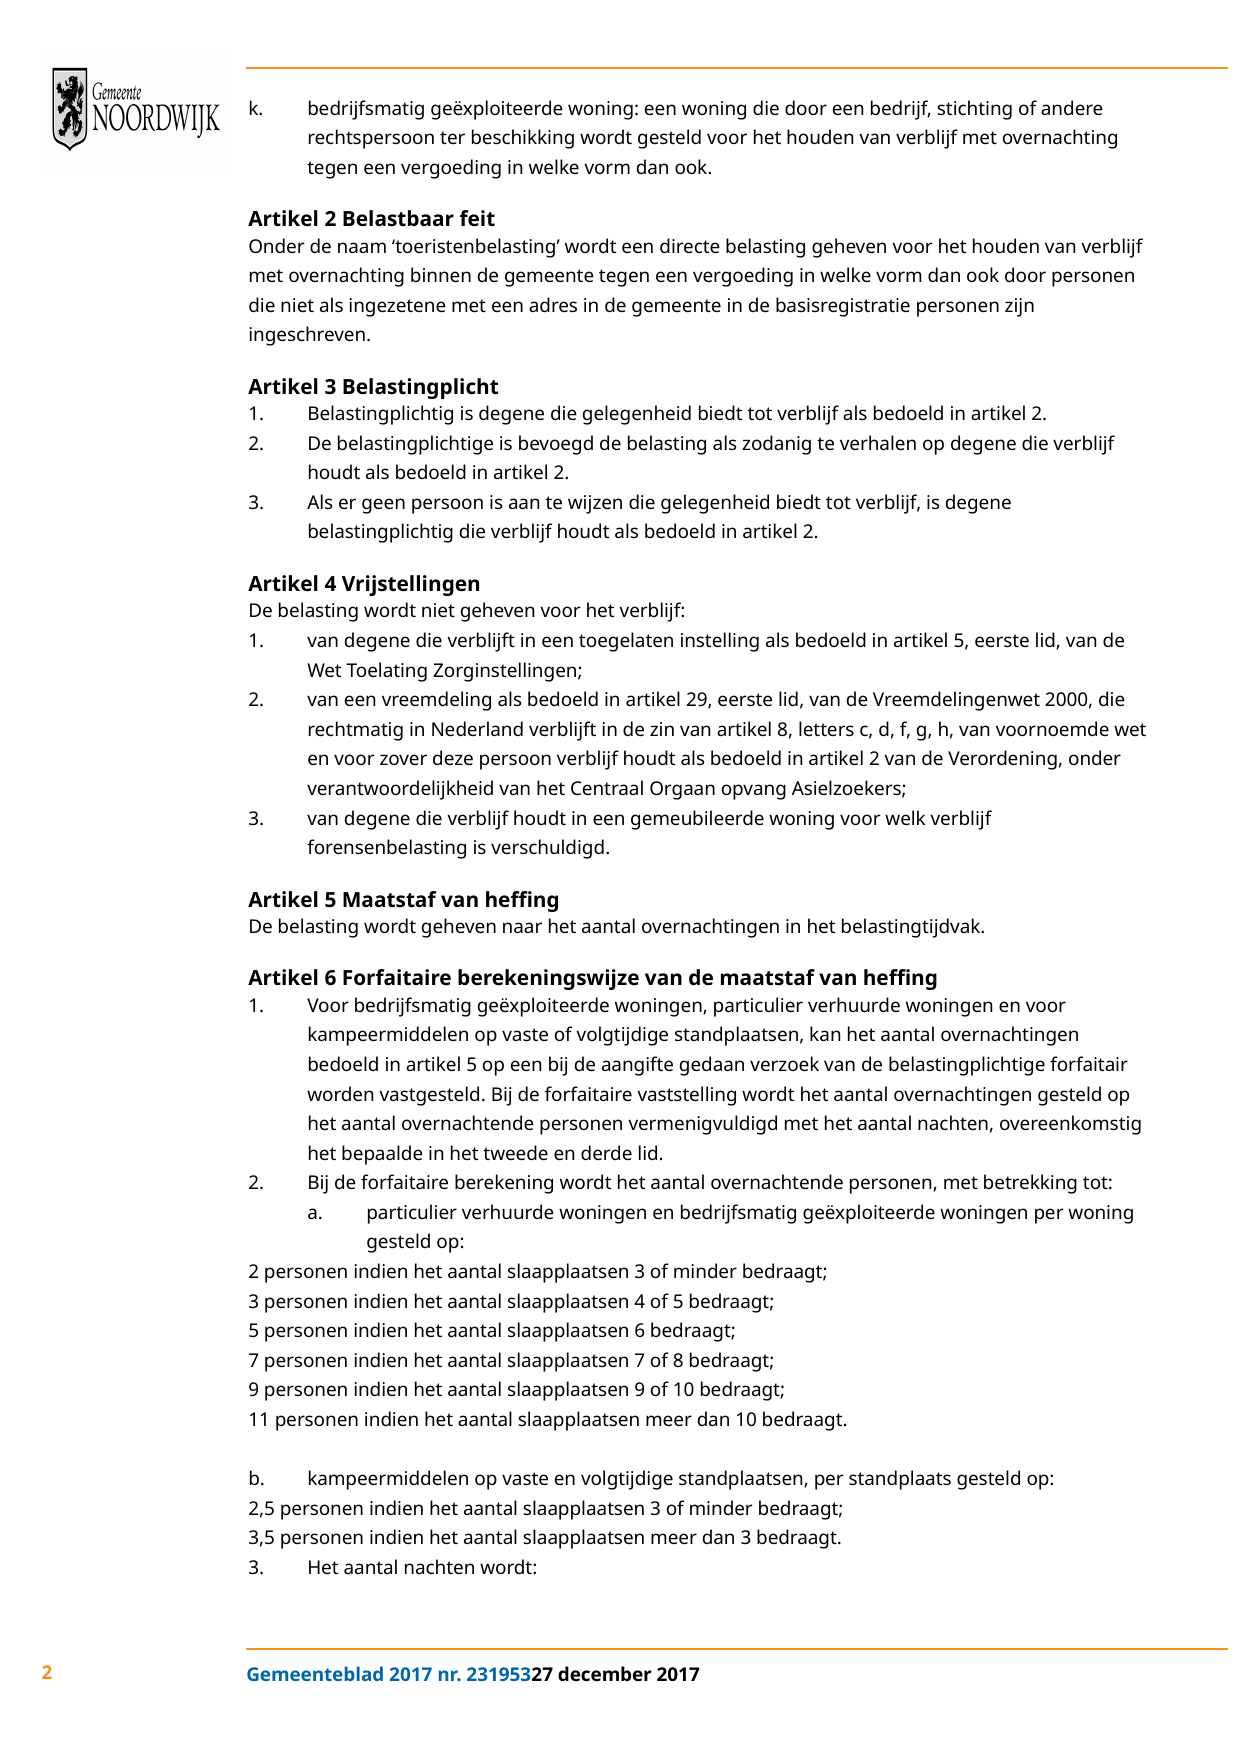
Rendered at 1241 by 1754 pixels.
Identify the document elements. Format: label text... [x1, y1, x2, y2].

picture [41, 47, 231, 172]
text 9 personen indien het aantal slaapplaatsen 9 of 10 bedraagt; [248, 1377, 1152, 1402]
text 3 personen indien het aantal slaapplaatsen 4 of 5 bedraagt; [248, 1288, 1152, 1313]
text Artikel 5 Maatstaf van heffing [248, 885, 1152, 913]
text 5 personen indien het aantal slaapplaatsen 6 bedraagt; [248, 1317, 1152, 1343]
list Bij de forfaitaire berekening wordt het aantal overnachtende personen, met betrekking tot: [248, 1169, 1152, 1195]
text Onder de naam ‘toeristenbelasting’ wordt een directe belasting geheven voor het houden van verblijf met overnachting binnen de gemeente tegen een vergoeding in welke vorm dan ook door personen die niet als ingezetene met een adres in de gemeente in de basisregistratie personen zijn ingeschreven. [248, 233, 1152, 347]
list Belastingplichtig is degene die gelegenheid biedt tot verblijf als bedoeld in artikel 2. [248, 400, 1152, 426]
list Het aantal nachten wordt: [248, 1554, 1152, 1580]
text 7 personen indien het aantal slaapplaatsen 7 of 8 bedraagt; [248, 1347, 1152, 1373]
text 11 personen indien het aantal slaapplaatsen meer dan 10 bedraagt. [248, 1406, 1152, 1432]
text 2 personen indien het aantal slaapplaatsen 3 of minder bedraagt; [248, 1258, 1152, 1284]
text 3,5 personen indien het aantal slaapplaatsen meer dan 3 bedraagt. [248, 1524, 1152, 1550]
text Artikel 6 Forfaitaire berekeningswijze van de maatstaf van heffing [248, 963, 1152, 992]
list Als er geen persoon is aan te wijzen die gelegenheid biedt tot verblijf, is degene belastingplichtig die verblijf houdt als bedoeld in artikel 2. [248, 489, 1152, 544]
list van degene die verblijf houdt in een gemeubileerde woning voor welk verblijf forensenbelasting is verschuldigd. [248, 805, 1152, 860]
text Artikel 2 Belastbaar feit [248, 204, 1152, 233]
text Artikel 3 Belastingplicht [248, 372, 1152, 400]
list Voor bedrijfsmatig geëxploiteerde woningen, particulier verhuurde woningen en voor kampeermiddelen op vaste of volgtijdige standplaatsen, kan het aantal overnachtingen bedoeld in artikel 5 op een bij de aangifte gedaan verzoek van de belastingplichtige forfaitair worden vastgesteld. Bij de forfaitaire vaststelling wordt het aantal overnachtingen gesteld op het aantal overnachtende personen vermenigvuldigd met het aantal nachten, overeenkomstig het bepaalde in het tweede en derde lid. [248, 992, 1152, 1166]
text De belasting wordt niet geheven voor het verblijf: [248, 598, 1152, 623]
list bedrijfsmatig geëxploiteerde woning: een woning die door een bedrijf, stichting of andere rechtspersoon ter beschikking wordt gesteld voor het houden van verblijf met overnachting tegen een vergoeding in welke vorm dan ook. [248, 95, 1152, 180]
list van een vreemdeling als bedoeld in artikel 29, eerste lid, van de Vreemdelingenwet 2000, die rechtmatig in Nederland verblijft in de zin van artikel 8, letters c, d, f, g, h, van voornoemde wet en voor zover deze persoon verblijf houdt als bedoeld in artikel 2 van de Verordening, onder verantwoordelijkheid van het Centraal Orgaan opvang Asielzoekers; [248, 686, 1152, 801]
list particulier verhuurde woningen en bedrijfsmatig geëxploiteerde woningen per woning gesteld op: [307, 1199, 1152, 1254]
text 2,5 personen indien het aantal slaapplaatsen 3 of minder bedraagt; [248, 1495, 1152, 1521]
text De belasting wordt geheven naar het aantal overnachtingen in het belastingtijdvak. [248, 913, 1152, 939]
list De belastingplichtige is bevoegd de belasting als zodanig te verhalen op degene die verblijf houdt als bedoeld in artikel 2. [248, 430, 1152, 485]
list kampeermiddelen op vaste en volgtijdige standplaatsen, per standplaats gesteld op: [248, 1465, 1152, 1491]
text Artikel 4 Vrijstellingen [248, 569, 1152, 598]
list van degene die verblijft in een toegelaten instelling als bedoeld in artikel 5, eerste lid, van de Wet Toelating Zorginstellingen; [248, 627, 1152, 682]
